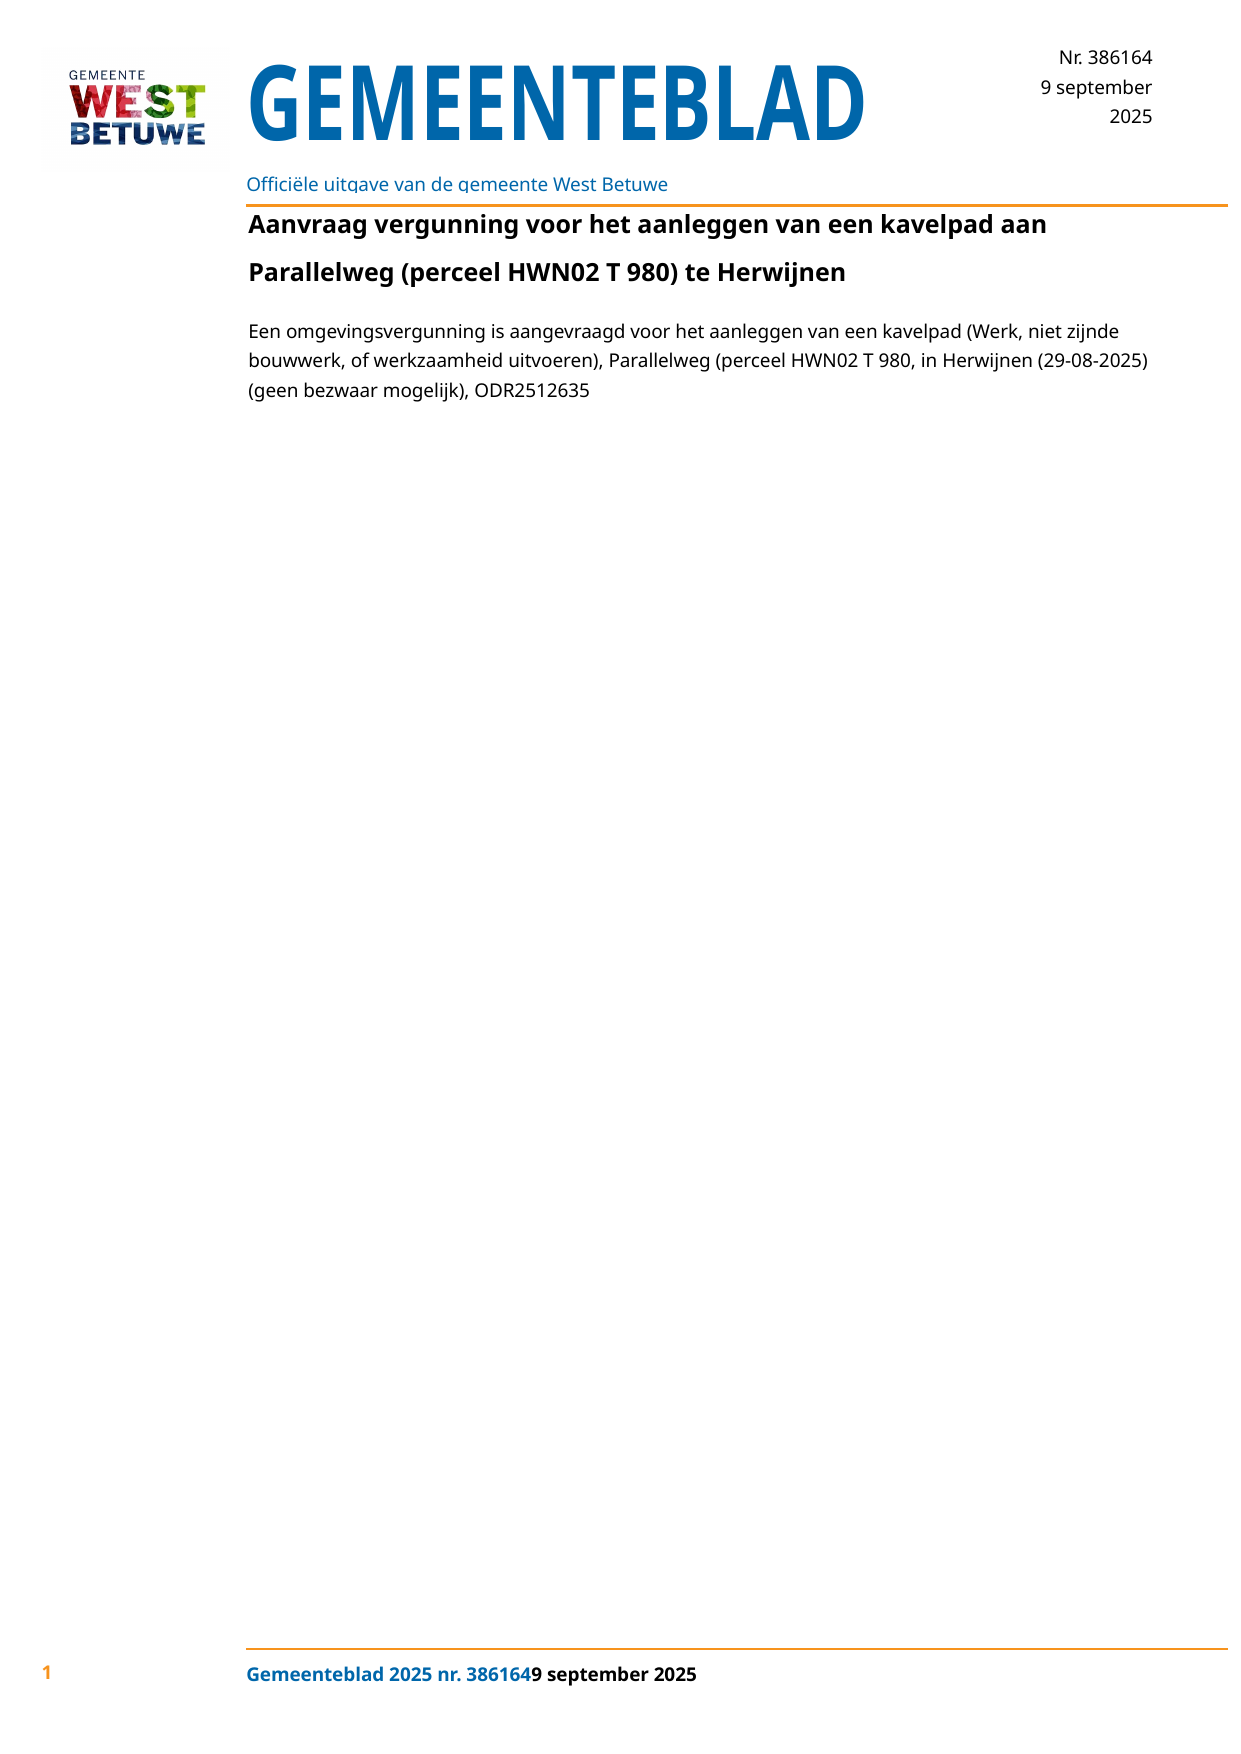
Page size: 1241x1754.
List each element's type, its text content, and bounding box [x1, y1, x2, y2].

picture [41, 47, 231, 172]
text Een omgevingsvergunning is aangevraagd voor het aanleggen van een kavelpad (Werk, niet zijnde bouwwerk, of werkzaamheid uitvoeren), Parallelweg (perceel HWN02 T 980, in Herwijnen (29-08-2025) (geen bezwaar mogelijk), ODR2512635 [248, 318, 1152, 403]
text Aanvraag vergunning voor het aanleggen van een kavelpad aan Parallelweg (perceel HWN02 T 980) te Herwijnen [248, 207, 1152, 288]
